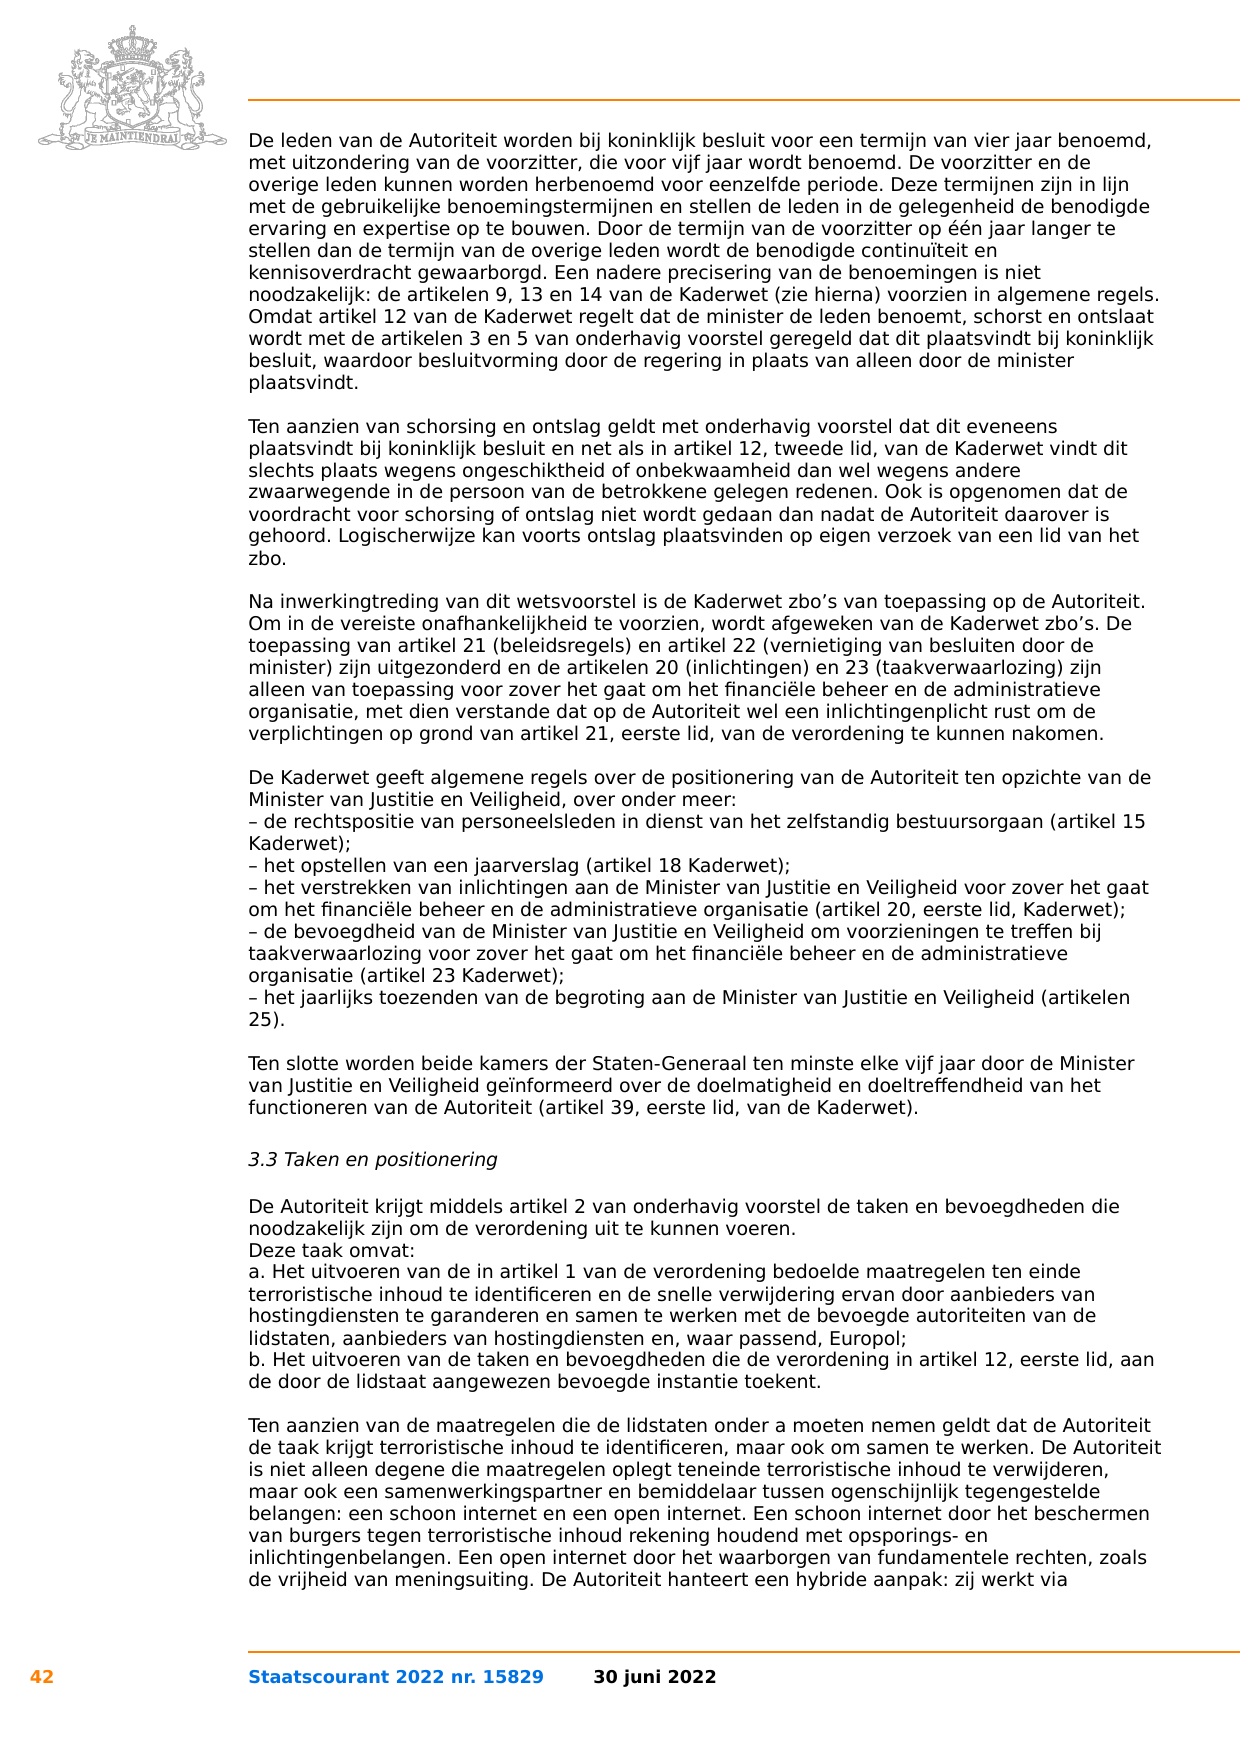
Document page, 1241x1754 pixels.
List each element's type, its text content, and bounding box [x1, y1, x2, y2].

text – het verstrekken van inlichtingen aan de Minister van Justitie en Veiligheid voor zover het gaat om het financiële beheer en de administratieve organisatie (artikel 20, eerste lid, Kaderwet); [248, 877, 1163, 921]
text Deze taak omvat: [248, 1239, 1163, 1261]
text Na inwerkingtreding van dit wetsvoorstel is de Kaderwet zbo’s van toepassing op de Autoriteit. Om in de vereiste onafhankelijkheid te voorzien, wordt afgeweken van de Kaderwet zbo’s. De toepassing van artikel 21 (beleidsregels) en artikel 22 (vernietiging van besluiten door de minister) zijn uitgezonderd en de artikelen 20 (inlichtingen) en 23 (taakverwaarlozing) zijn alleen van toepassing voor zover het gaat om het financiële beheer en de administratieve organisatie, met dien verstande dat op de Autoriteit wel een inlichtingenplicht rust om de verplichtingen op grond van artikel 21, eerste lid, van de verordening te kunnen nakomen. [248, 591, 1163, 745]
picture [38, 25, 227, 150]
text De Kaderwet geeft algemene regels over de positionering van de Autoriteit ten opzichte van de Minister van Justitie en Veiligheid, over onder meer: [248, 767, 1163, 811]
subtitle 3.3 Taken en positionering [248, 1148, 1163, 1171]
text De leden van de Autoriteit worden bij koninklijk besluit voor een termijn van vier jaar benoemd, met uitzondering van de voorzitter, die voor vijf jaar wordt benoemd. De voorzitter en de overige leden kunnen worden herbenoemd voor eenzelfde periode. Deze termijnen zijn in lijn met de gebruikelijke benoemingstermijnen en stellen de leden in de gelegenheid de benodigde ervaring en expertise op te bouwen. Door de termijn van de voorzitter op één jaar langer te stellen dan de termijn van de overige leden wordt de benodigde continuïteit en kennisoverdracht gewaarborgd. Een nadere precisering van de benoemingen is niet noodzakelijk: de artikelen 9, 13 en 14 van de Kaderwet (zie hierna) voorzien in algemene regels. Omdat artikel 12 van de Kaderwet regelt dat de minister de leden benoemt, schorst en ontslaat wordt met de artikelen 3 en 5 van onderhavig voorstel geregeld dat dit plaatsvindt bij koninklijk besluit, waardoor besluitvorming door de regering in plaats van alleen door de minister plaatsvindt. [248, 130, 1163, 394]
text b. Het uitvoeren van de taken en bevoegdheden die de verordening in artikel 12, eerste lid, aan de door de lidstaat aangewezen bevoegde instantie toekent. [248, 1349, 1163, 1393]
text De Autoriteit krijgt middels artikel 2 van onderhavig voorstel de taken en bevoegdheden die noodzakelijk zijn om de verordening uit te kunnen voeren. [248, 1196, 1163, 1239]
text – de rechtspositie van personeelsleden in dienst van het zelfstandig bestuursorgaan (artikel 15 Kaderwet); [248, 811, 1163, 855]
text Ten slotte worden beide kamers der Staten-Generaal ten minste elke vijf jaar door de Minister van Justitie en Veiligheid geïnformeerd over de doelmatigheid en doeltreffendheid van het functioneren van de Autoriteit (artikel 39, eerste lid, van de Kaderwet). [248, 1053, 1163, 1118]
text – de bevoegdheid van de Minister van Justitie en Veiligheid om voorzieningen te treffen bij taakverwaarlozing voor zover het gaat om het financiële beheer en de administratieve organisatie (artikel 23 Kaderwet); [248, 921, 1163, 987]
text Ten aanzien van de maatregelen die de lidstaten onder a moeten nemen geldt dat de Autoriteit de taak krijgt terroristische inhoud te identificeren, maar ook om samen te werken. De Autoriteit is niet alleen degene die maatregelen oplegt teneinde terroristische inhoud te verwijderen, maar ook een samenwerkingspartner en bemiddelaar tussen ogenschijnlijk tegengestelde belangen: een schoon internet en een open internet. Een schoon internet door het beschermen van burgers tegen terroristische inhoud rekening houdend met opsporings- en inlichtingenbelangen. Een open internet door het waarborgen van fundamentele rechten, zoals de vrijheid van meningsuiting. De Autoriteit hanteert een hybride aanpak: zij werkt via [248, 1415, 1163, 1591]
text a. Het uitvoeren van de in artikel 1 van de verordening bedoelde maatregelen ten einde terroristische inhoud te identificeren en de snelle verwijdering ervan door aanbieders van hostingdiensten te garanderen en samen te werken met de bevoegde autoriteiten van de lidstaten, aanbieders van hostingdiensten en, waar passend, Europol; [248, 1261, 1163, 1349]
text Ten aanzien van schorsing en ontslag geldt met onderhavig voorstel dat dit eveneens plaatsvindt bij koninklijk besluit en net als in artikel 12, tweede lid, van de Kaderwet vindt dit slechts plaats wegens ongeschiktheid of onbekwaamheid dan wel wegens andere zwaarwegende in de persoon van de betrokkene gelegen redenen. Ook is opgenomen dat de voordracht voor schorsing of ontslag niet wordt gedaan dan nadat de Autoriteit daarover is gehoord. Logischerwijze kan voorts ontslag plaatsvinden op eigen verzoek van een lid van het zbo. [248, 416, 1163, 569]
text – het opstellen van een jaarverslag (artikel 18 Kaderwet); [248, 855, 1163, 877]
text – het jaarlijks toezenden van de begroting aan de Minister van Justitie en Veiligheid (artikelen 25). [248, 987, 1163, 1031]
